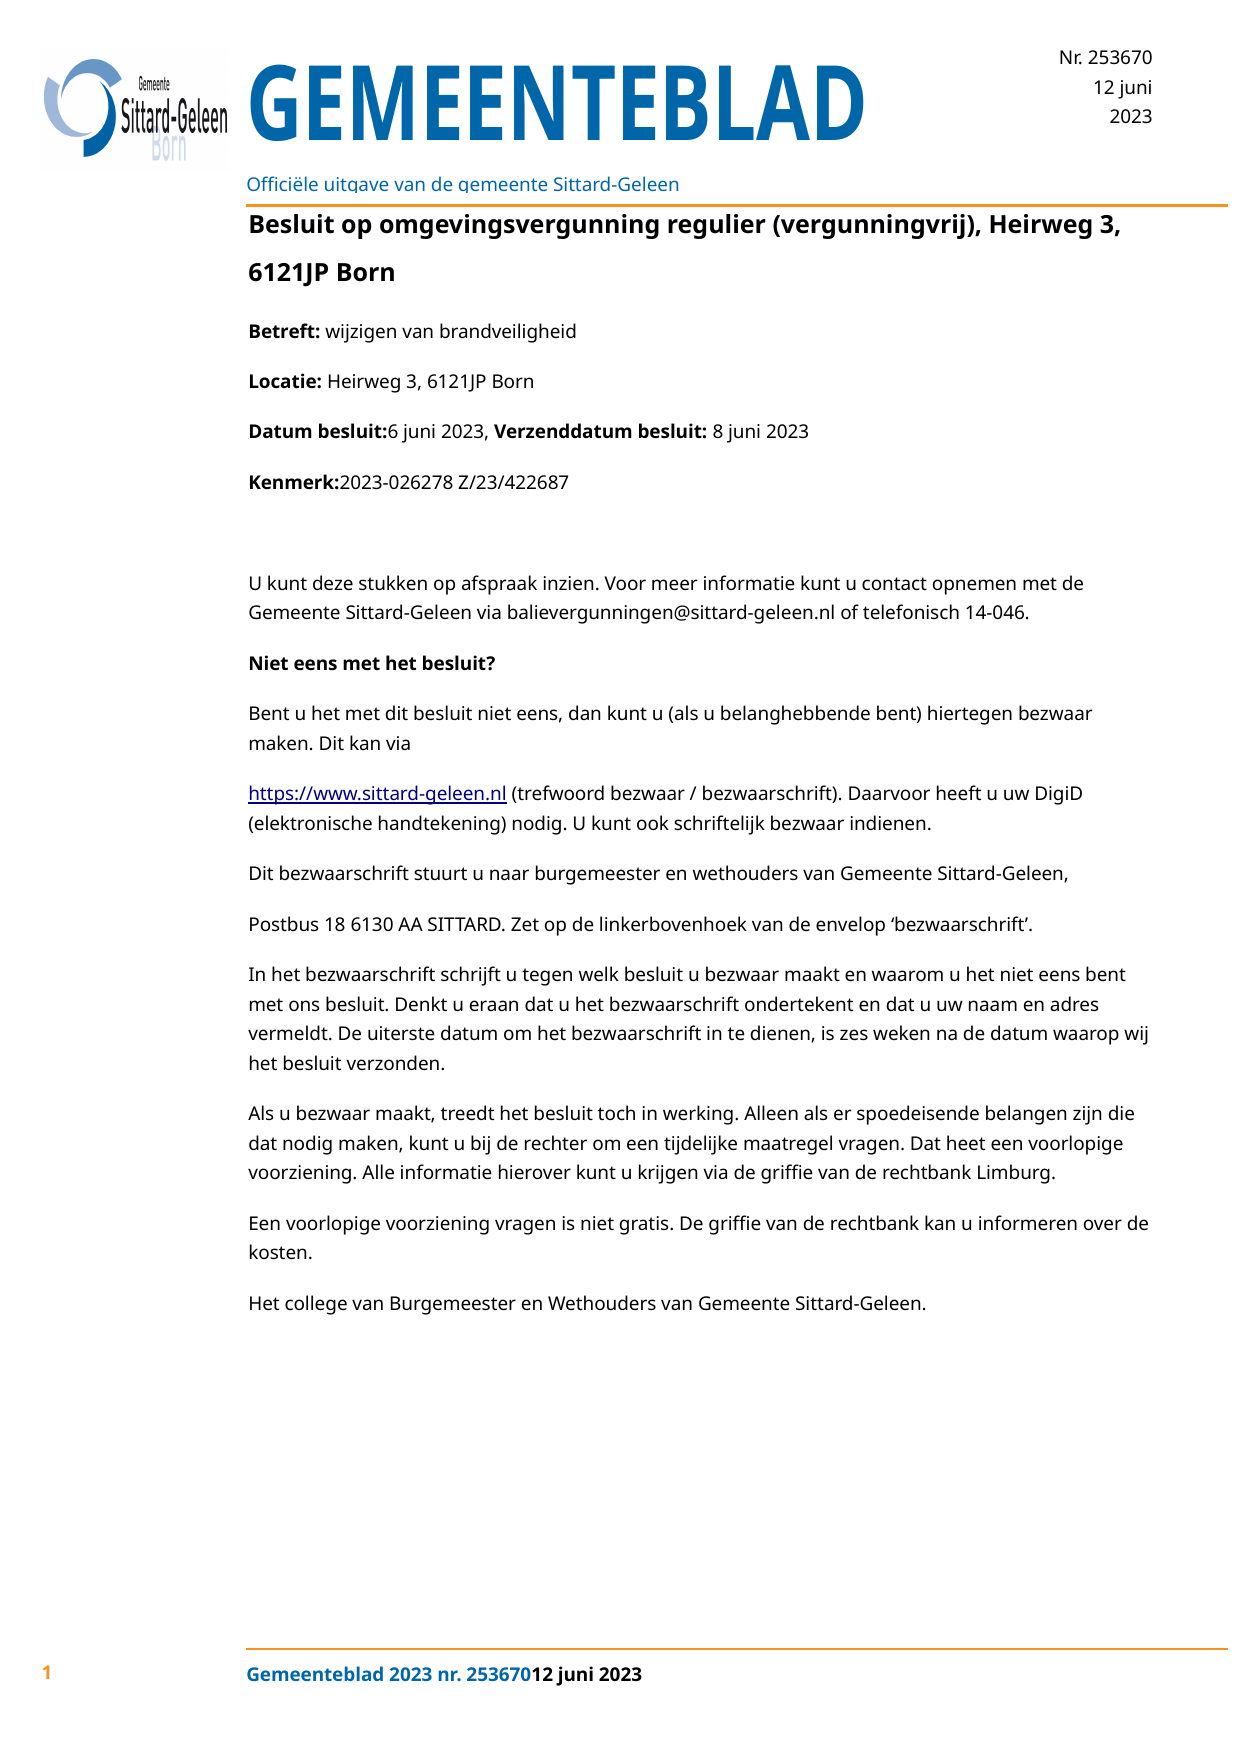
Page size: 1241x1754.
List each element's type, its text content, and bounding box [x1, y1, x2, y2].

text Dit bezwaarschrift stuurt u naar burgemeester en wethouders van Gemeente Sittard-Geleen, [248, 860, 1152, 886]
text https://www.sittard-geleen.nl (trefwoord bezwaar / bezwaarschrift). Daarvoor heeft u uw DigiD (elektronische handtekening) nodig. U kunt ook schriftelijk bezwaar indienen. [248, 780, 1152, 836]
text Besluit op omgevingsvergunning regulier (vergunningvrij), Heirweg 3, 6121JP Born [248, 207, 1152, 288]
text Een voorlopige voorziening vragen is niet gratis. De griffie van de rechtbank kan u informeren over de kosten. [248, 1210, 1152, 1265]
text Kenmerk:2023-026278 Z/23/422687 [248, 469, 1152, 495]
text Bent u het met dit besluit niet eens, dan kunt u (als u belanghebbende bent) hiertegen bezwaar maken. Dit kan via [248, 700, 1152, 756]
text Locatie: Heirweg 3, 6121JP Born [248, 368, 1152, 394]
text Betreft: wijzigen van brandveiligheid [248, 318, 1152, 344]
text U kunt deze stukken op afspraak inzien. Voor meer informatie kunt u contact opnemen met de Gemeente Sittard-Geleen via balievergunningen@sittard-geleen.nl of telefonisch 14-046. [248, 570, 1152, 625]
text Als u bezwaar maakt, treedt het besluit toch in werking. Alleen als er spoedeisende belangen zijn die dat nodig maken, kunt u bij de rechter om een tijdelijke maatregel vragen. Dat heet een voorlopige voorziening. Alle informatie hierover kunt u krijgen via de griffie van de rechtbank Limburg. [248, 1100, 1152, 1185]
text Niet eens met het besluit? [248, 650, 1152, 676]
text Postbus 18 6130 AA SITTARD. Zet op de linkerbovenhoek van de envelop ‘bezwaarschrift’. [248, 911, 1152, 937]
picture [41, 47, 231, 172]
text Datum besluit:6 juni 2023, Verzenddatum besluit: 8 juni 2023 [248, 419, 1152, 444]
text Het college van Burgemeester en Wethouders van Gemeente Sittard-Geleen. [248, 1290, 1152, 1316]
text In het bezwaarschrift schrijft u tegen welk besluit u bezwaar maakt en waarom u het niet eens bent met ons besluit. Denkt u eraan dat u het bezwaarschrift ondertekent en dat u uw naam en adres vermeldt. De uiterste datum om het bezwaarschrift in te dienen, is zes weken na de datum waarop wij het besluit verzonden. [248, 961, 1152, 1076]
